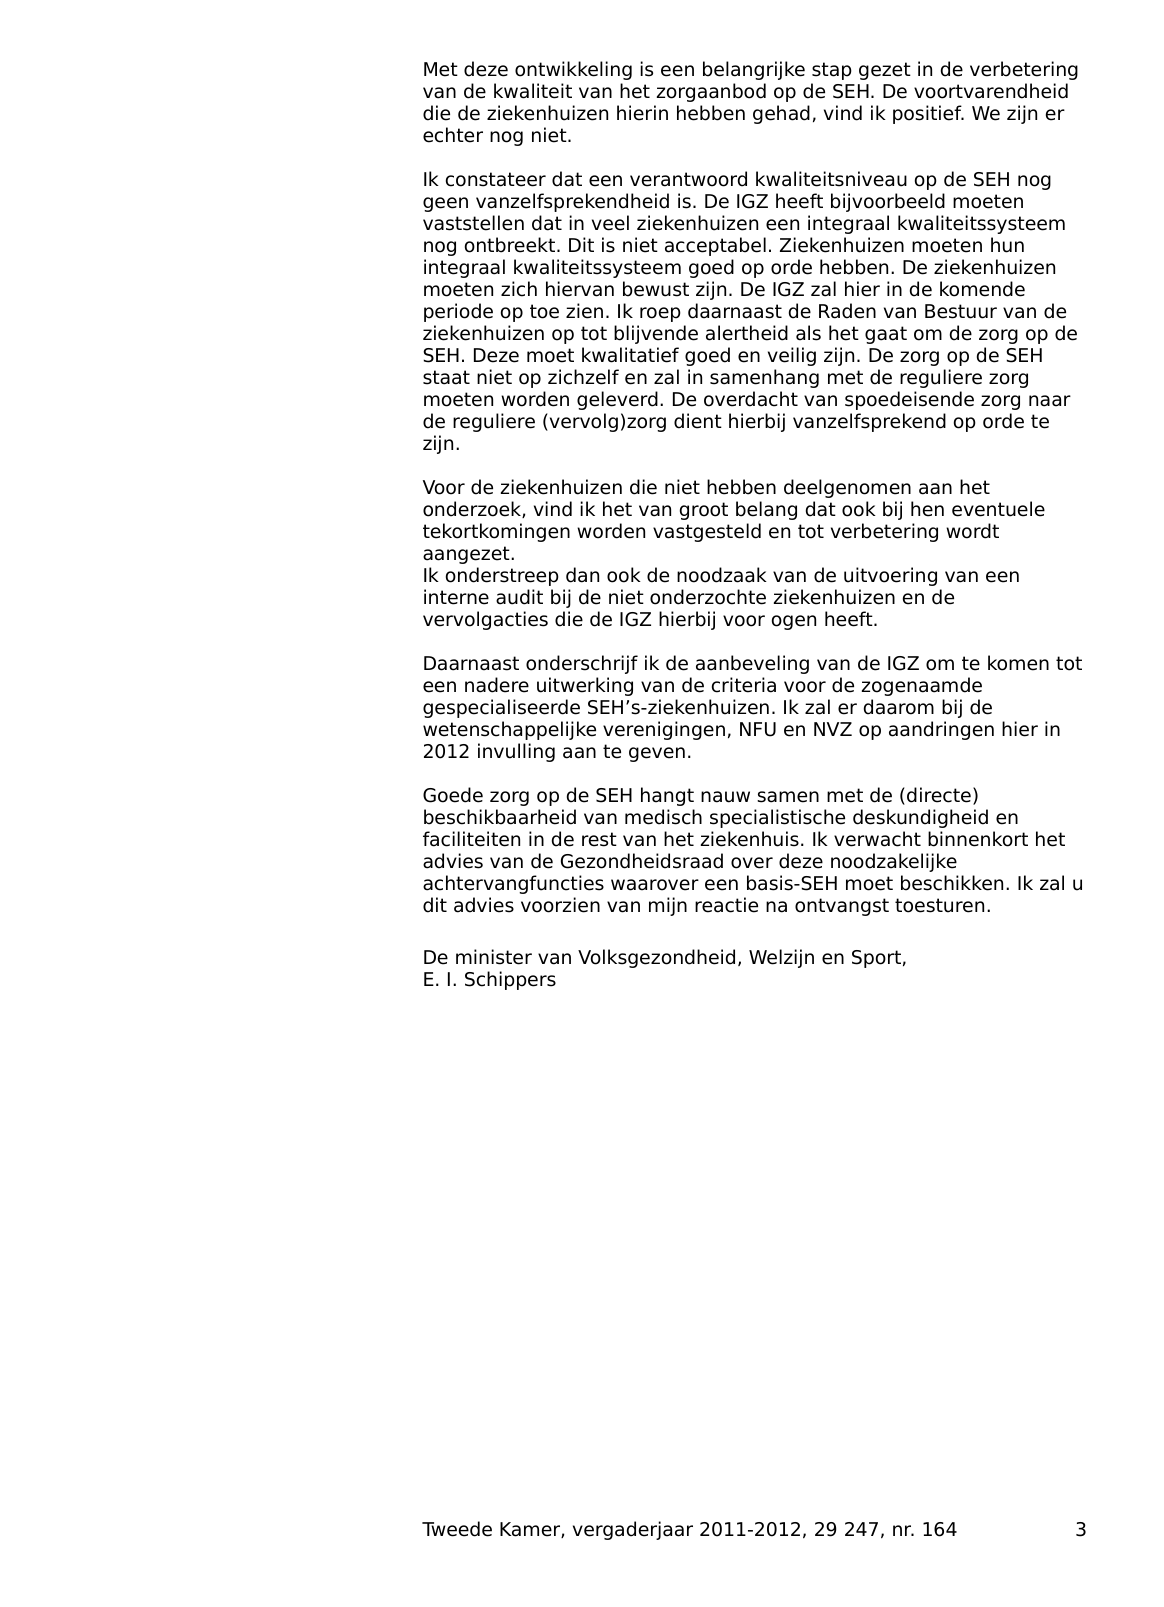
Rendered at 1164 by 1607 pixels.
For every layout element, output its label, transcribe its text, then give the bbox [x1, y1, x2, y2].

text Met deze ontwikkeling is een belangrijke stap gezet in de verbetering van de kwaliteit van het zorgaanbod op de SEH. De voortvarendheid die de ziekenhuizen hierin hebben gehad, vind ik positief. We zijn er echter nog niet. [422, 59, 1087, 147]
text Ik onderstreep dan ook de noodzaak van de uitvoering van een interne audit bij de niet onderzochte ziekenhuizen en de vervolgacties die de IGZ hierbij voor ogen heeft. [422, 565, 1087, 631]
text Voor de ziekenhuizen die niet hebben deelgenomen aan het onderzoek, vind ik het van groot belang dat ook bij hen eventuele tekortkomingen worden vastgesteld en tot verbetering wordt aangezet. [422, 477, 1087, 565]
text Goede zorg op de SEH hangt nauw samen met de (directe) beschikbaarheid van medisch specialistische deskundigheid en faciliteiten in de rest van het ziekenhuis. Ik verwacht binnenkort het advies van de Gezondheidsraad over deze noodzakelijke achtervangfuncties waarover een basis-SEH moet beschikken. Ik zal u dit advies voorzien van mijn reactie na ontvangst toesturen. [422, 785, 1087, 917]
text Daarnaast onderschrijf ik de aanbeveling van de IGZ om te komen tot een nadere uitwerking van de criteria voor de zogenaamde gespecialiseerde SEH’s-ziekenhuizen. Ik zal er daarom bij de wetenschappelijke verenigingen, NFU en NVZ op aandringen hier in 2012 invulling aan te geven. [422, 653, 1087, 763]
text Ik constateer dat een verantwoord kwaliteitsniveau op de SEH nog geen vanzelfsprekendheid is. De IGZ heeft bijvoorbeeld moeten vaststellen dat in veel ziekenhuizen een integraal kwaliteitssysteem nog ontbreekt. Dit is niet acceptabel. Ziekenhuizen moeten hun integraal kwaliteitssysteem goed op orde hebben. De ziekenhuizen moeten zich hiervan bewust zijn. De IGZ zal hier in de komende periode op toe zien. Ik roep daarnaast de Raden van Bestuur van de ziekenhuizen op tot blijvende alertheid als het gaat om de zorg op de SEH. Deze moet kwalitatief goed en veilig zijn. De zorg op de SEH staat niet op zichzelf en zal in samenhang met de reguliere zorg moeten worden geleverd. De overdacht van spoedeisende zorg naar de reguliere (vervolg)zorg dient hierbij vanzelfsprekend op orde te zijn. [422, 169, 1087, 455]
text De minister van Volksgezondheid, Welzijn en Sport, E. I. Schippers [422, 947, 1087, 991]
